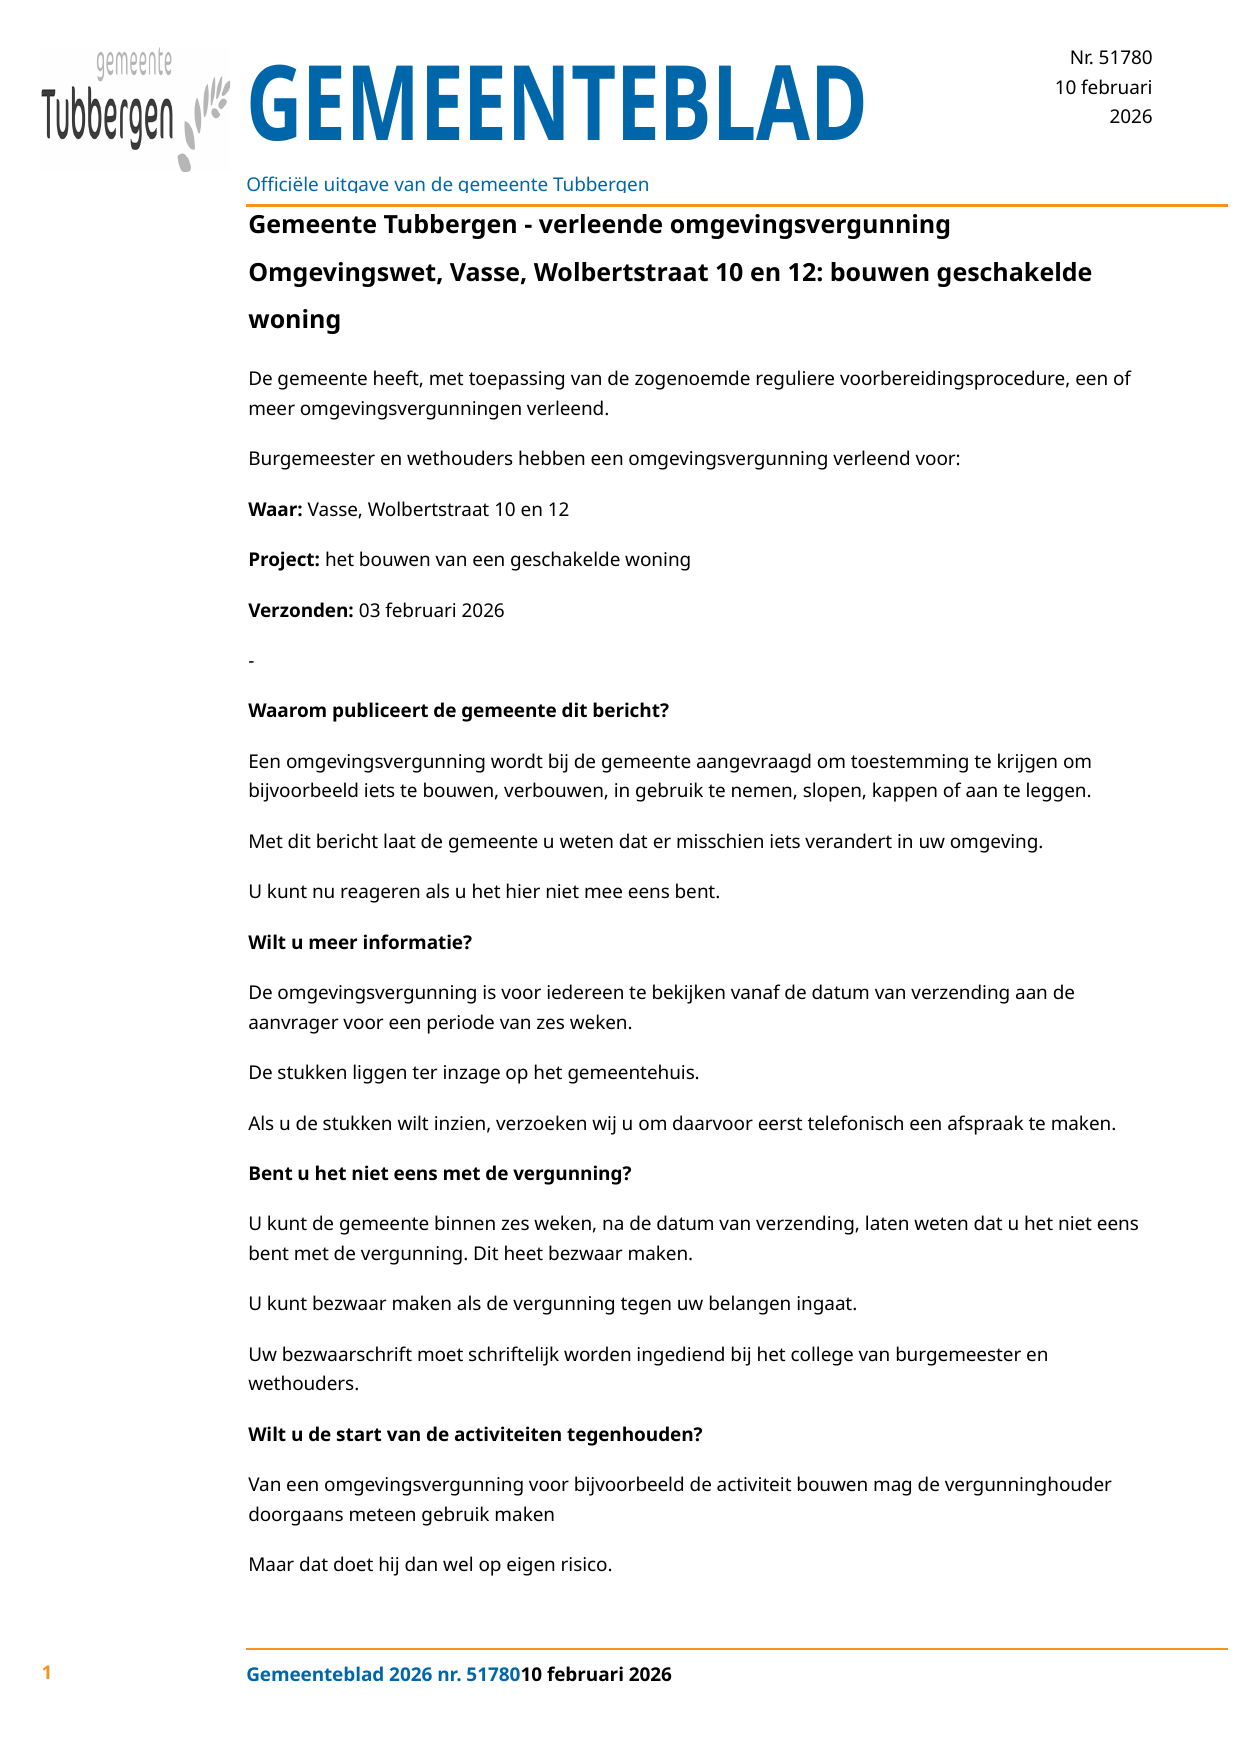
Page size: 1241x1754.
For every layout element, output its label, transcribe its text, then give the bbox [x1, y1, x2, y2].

text Met dit bericht laat de gemeente u weten dat er misschien iets verandert in uw omgeving. [248, 828, 1152, 854]
text Een omgevingsvergunning wordt bij de gemeente aangevraagd om toestemming te krijgen om bijvoorbeeld iets te bouwen, verbouwen, in gebruik te nemen, slopen, kappen of aan te leggen. [248, 748, 1152, 803]
text Gemeente Tubbergen - verleende omgevingsvergunning Omgevingswet, Vasse, Wolbertstraat 10 en 12: bouwen geschakelde woning [248, 207, 1152, 336]
text - [248, 647, 1152, 673]
text Uw bezwaarschrift moet schriftelijk worden ingediend bij het college van burgemeester en wethouders. [248, 1341, 1152, 1396]
text De omgevingsvergunning is voor iedereen te bekijken vanaf de datum van verzending aan de aanvrager voor een periode van zes weken. [248, 979, 1152, 1034]
text Project: het bouwen van een geschakelde woning [248, 546, 1152, 572]
text Wilt u meer informatie? [248, 929, 1152, 954]
text Maar dat doet hij dan wel op eigen risico. [248, 1551, 1152, 1577]
text Wilt u de start van de activiteiten tegenhouden? [248, 1421, 1152, 1447]
text Bent u het niet eens met de vergunning? [248, 1160, 1152, 1186]
text Waar: Vasse, Wolbertstraat 10 en 12 [248, 496, 1152, 522]
text Waarom publiceert de gemeente dit bericht? [248, 698, 1152, 723]
text U kunt de gemeente binnen zes weken, na de datum van verzending, laten weten dat u het niet eens bent met de vergunning. Dit heet bezwaar maken. [248, 1211, 1152, 1266]
text Verzonden: 03 februari 2026 [248, 597, 1152, 622]
text De gemeente heeft, met toepassing van de zogenoemde reguliere voorbereidingsprocedure, een of meer omgevingsvergunningen verleend. [248, 366, 1152, 421]
text Als u de stukken wilt inzien, verzoeken wij u om daarvoor eerst telefonisch een afspraak te maken. [248, 1110, 1152, 1135]
picture [41, 47, 231, 172]
text U kunt nu reageren als u het hier niet mee eens bent. [248, 878, 1152, 904]
text De stukken liggen ter inzage op het gemeentehuis. [248, 1059, 1152, 1085]
text U kunt bezwaar maken als de vergunning tegen uw belangen ingaat. [248, 1291, 1152, 1316]
text Van een omgevingsvergunning voor bijvoorbeeld de activiteit bouwen mag de vergunninghouder doorgaans meteen gebruik maken [248, 1471, 1152, 1527]
text Burgemeester en wethouders hebben een omgevingsvergunning verleend voor: [248, 446, 1152, 471]
